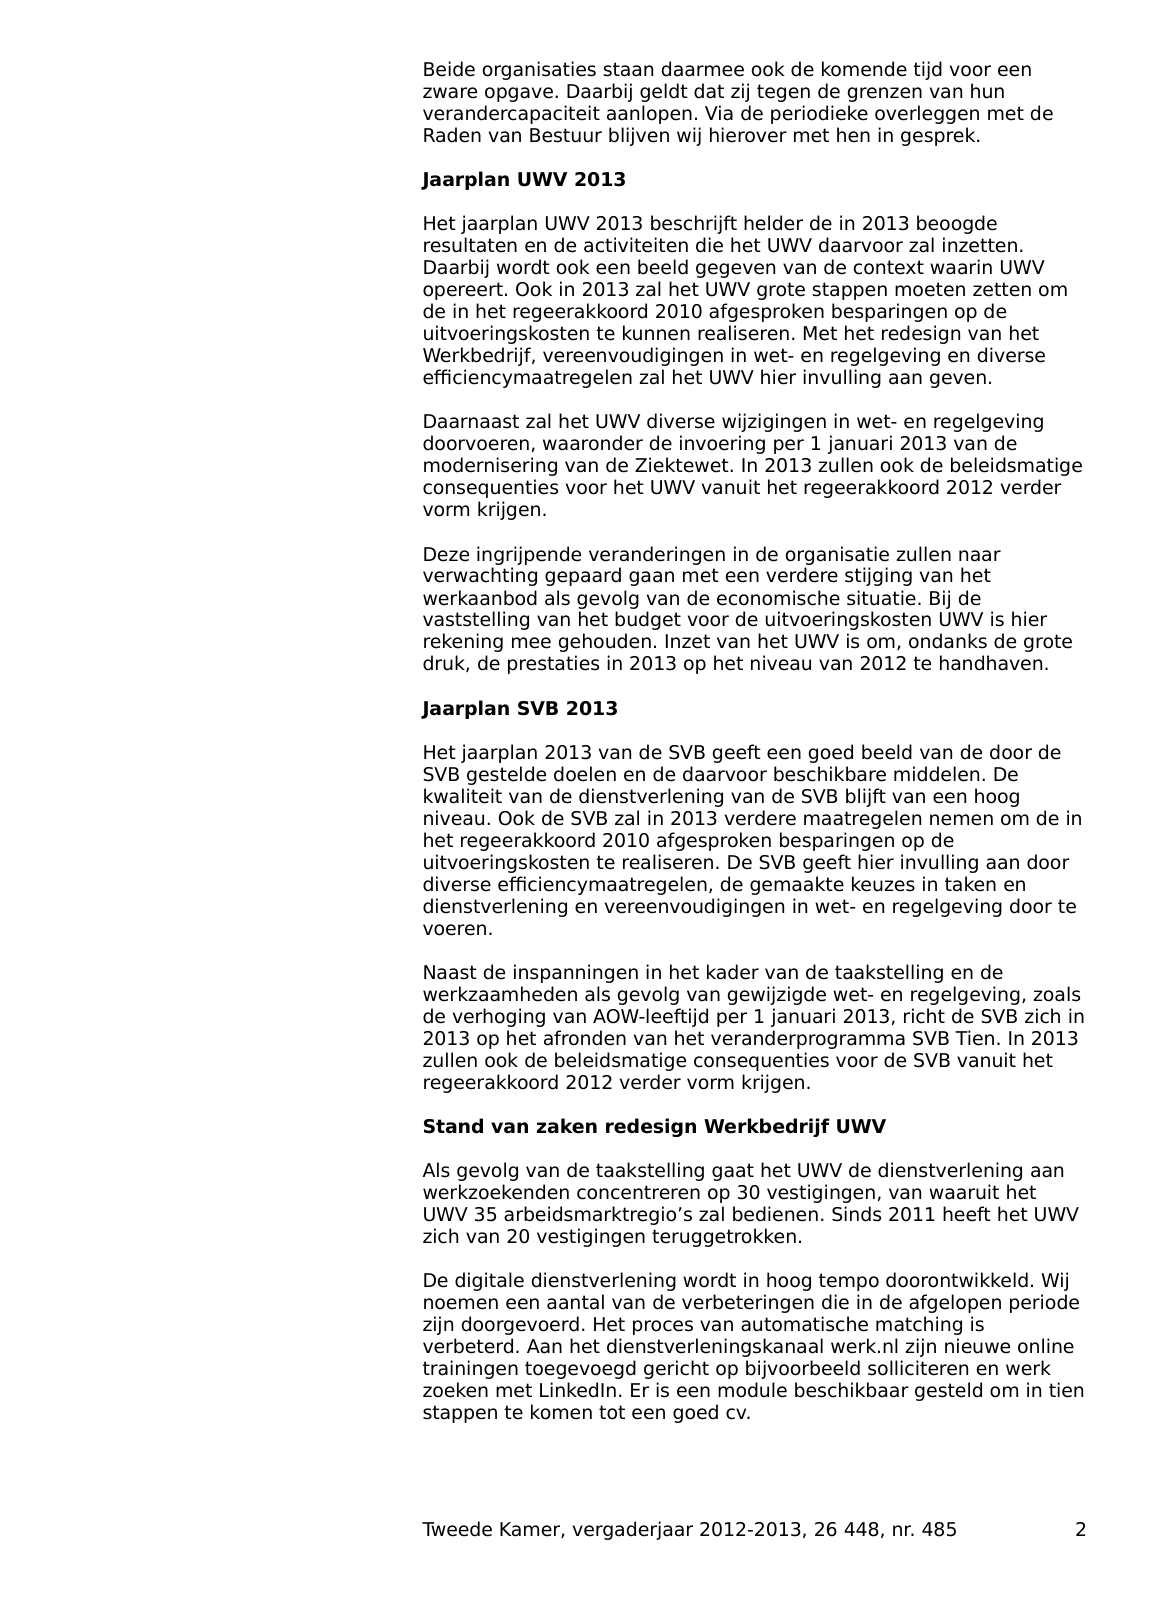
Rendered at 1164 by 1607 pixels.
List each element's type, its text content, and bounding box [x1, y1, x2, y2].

text Het jaarplan UWV 2013 beschrijft helder de in 2013 beoogde resultaten en de activiteiten die het UWV daarvoor zal inzetten. Daarbij wordt ook een beeld gegeven van de context waarin UWV opereert. Ook in 2013 zal het UWV grote stappen moeten zetten om de in het regeerakkoord 2010 afgesproken besparingen op de uitvoeringskosten te kunnen realiseren. Met het redesign van het Werkbedrijf, vereenvoudigingen in wet- en regelgeving en diverse efficiencymaatregelen zal het UWV hier invulling aan geven. [422, 213, 1087, 389]
text Als gevolg van de taakstelling gaat het UWV de dienstverlening aan werkzoekenden concentreren op 30 vestigingen, van waaruit het UWV 35 arbeidsmarktregio’s zal bedienen. Sinds 2011 heeft het UWV zich van 20 vestigingen teruggetrokken. [422, 1160, 1087, 1248]
text De digitale dienstverlening wordt in hoog tempo doorontwikkeld. Wij noemen een aantal van de verbeteringen die in de afgelopen periode zijn doorgevoerd. Het proces van automatische matching is verbeterd. Aan het dienstverleningskanaal werk.nl zijn nieuwe online trainingen toegevoegd gericht op bijvoorbeeld solliciteren en werk zoeken met LinkedIn. Er is een module beschikbaar gesteld om in tien stappen te komen tot een goed cv. [422, 1270, 1087, 1424]
text Daarnaast zal het UWV diverse wijzigingen in wet- en regelgeving doorvoeren, waaronder de invoering per 1 januari 2013 van de modernisering van de Ziektewet. In 2013 zullen ook de beleidsmatige consequenties voor het UWV vanuit het regeerakkoord 2012 verder vorm krijgen. [422, 411, 1087, 521]
text Naast de inspanningen in het kader van de taakstelling en de werkzaamheden als gevolg van gewijzigde wet- en regelgeving, zoals de verhoging van AOW-leeftijd per 1 januari 2013, richt de SVB zich in 2013 op het afronden van het veranderprogramma SVB Tien. In 2013 zullen ook de beleidsmatige consequenties voor de SVB vanuit het regeerakkoord 2012 verder vorm krijgen. [422, 962, 1087, 1093]
subtitle Jaarplan UWV 2013 [422, 169, 1087, 191]
subtitle Jaarplan SVB 2013 [422, 697, 1087, 719]
text Het jaarplan 2013 van de SVB geeft een goed beeld van de door de SVB gestelde doelen en de daarvoor beschikbare middelen. De kwaliteit van de dienstverlening van de SVB blijft van een hoog niveau. Ook de SVB zal in 2013 verdere maatregelen nemen om de in het regeerakkoord 2010 afgesproken besparingen op de uitvoeringskosten te realiseren. De SVB geeft hier invulling aan door diverse efficiencymaatregelen, de gemaakte keuzes in taken en dienstverlening en vereenvoudigingen in wet- en regelgeving door te voeren. [422, 742, 1087, 939]
subtitle Stand van zaken redesign Werkbedrijf UWV [422, 1116, 1087, 1138]
text Beide organisaties staan daarmee ook de komende tijd voor een zware opgave. Daarbij geldt dat zij tegen de grenzen van hun verandercapaciteit aanlopen. Via de periodieke overleggen met de Raden van Bestuur blijven wij hierover met hen in gesprek. [422, 59, 1087, 147]
text Deze ingrijpende veranderingen in de organisatie zullen naar verwachting gepaard gaan met een verdere stijging van het werkaanbod als gevolg van de economische situatie. Bij de vaststelling van het budget voor de uitvoeringskosten UWV is hier rekening mee gehouden. Inzet van het UWV is om, ondanks de grote druk, de prestaties in 2013 op het niveau van 2012 te handhaven. [422, 543, 1087, 675]
